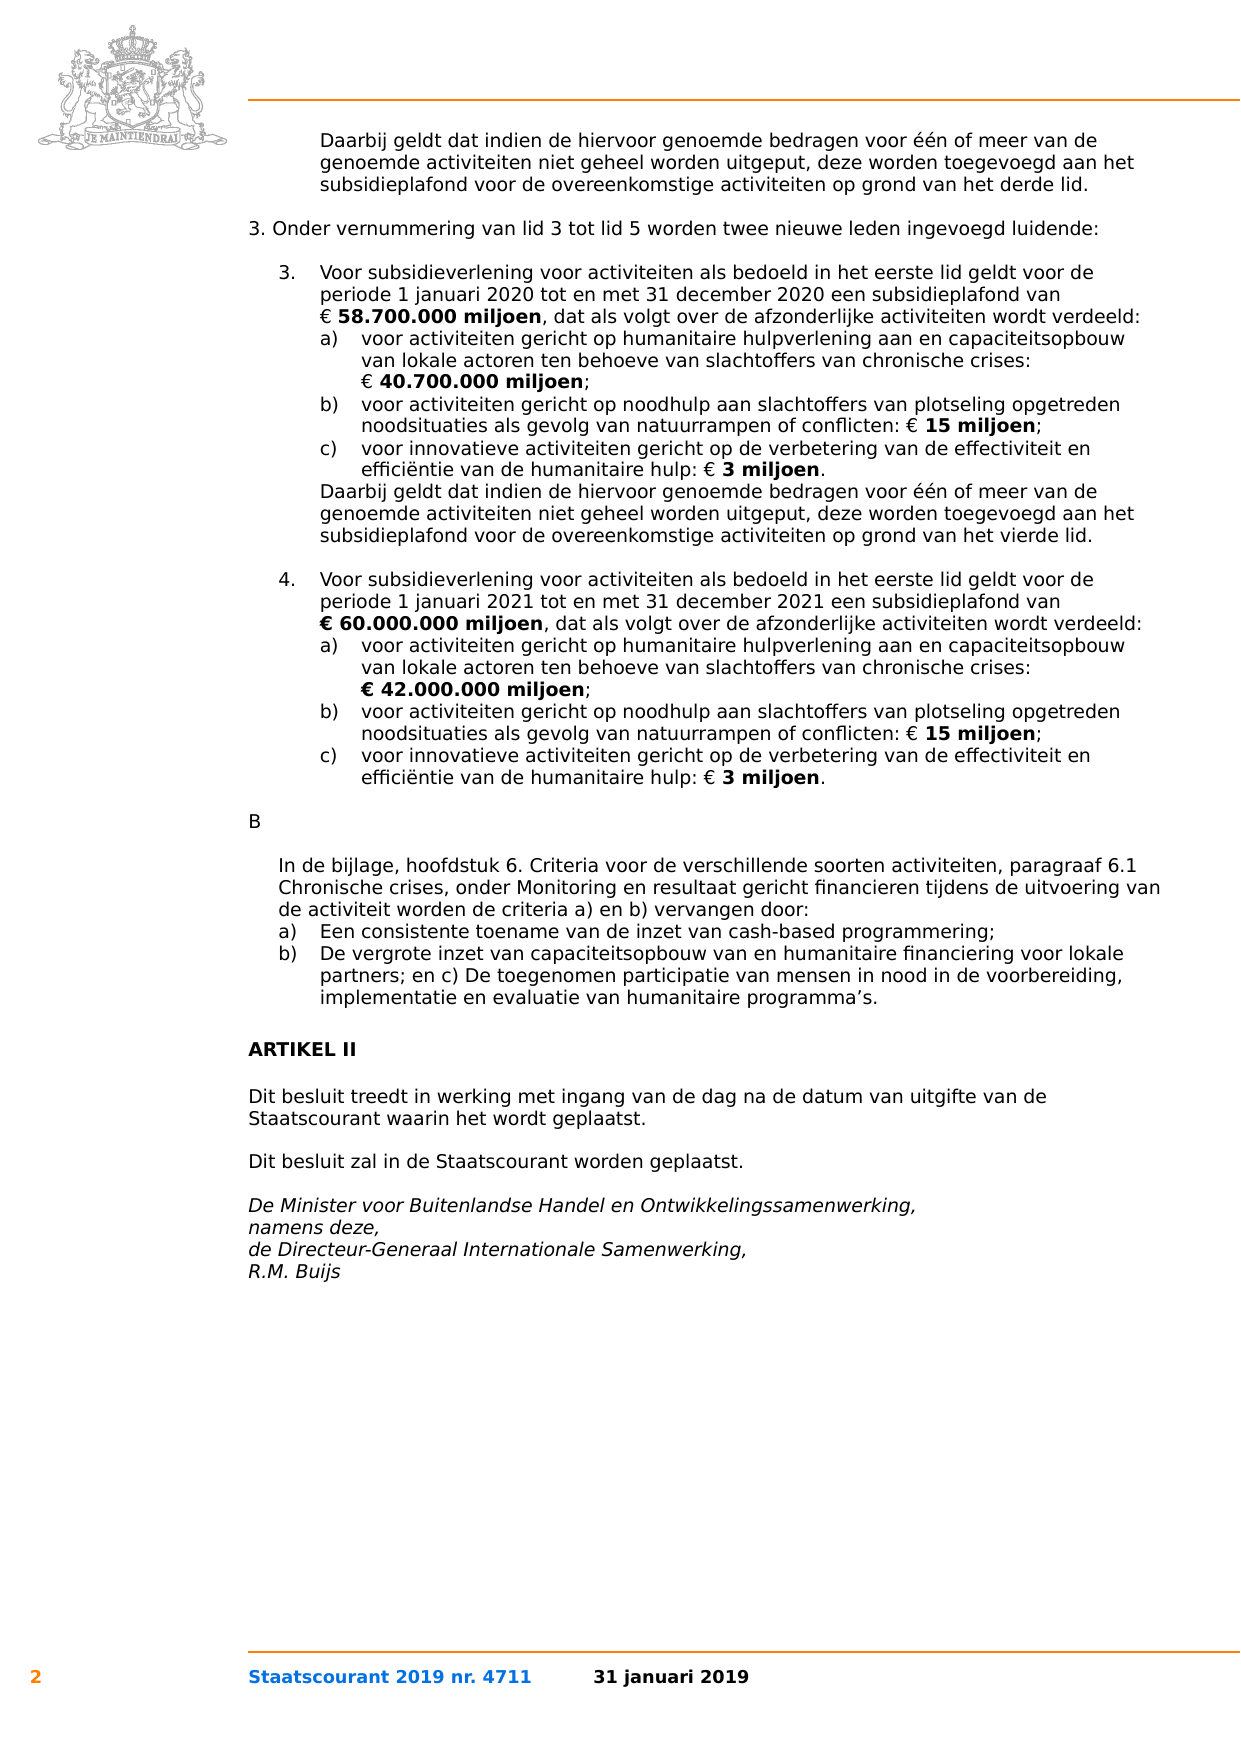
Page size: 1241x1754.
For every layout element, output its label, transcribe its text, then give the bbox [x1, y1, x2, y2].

text B [248, 811, 1163, 833]
text Daarbij geldt dat indien de hiervoor genoemde bedragen voor één of meer van de genoemde activiteiten niet geheel worden uitgeput, deze worden toegevoegd aan het subsidieplafond voor de overeenkomstige activiteiten op grond van het derde lid. [319, 130, 1163, 196]
text a) voor activiteiten gericht op humanitaire hulpverlening aan en capaciteitsopbouw van lokale actoren ten behoeve van slachtoffers van chronische crises: € 42.000.000 miljoen; [319, 635, 1163, 701]
text Dit besluit zal in de Staatscourant worden geplaatst. [248, 1151, 1163, 1173]
text a) voor activiteiten gericht op humanitaire hulpverlening aan en capaciteitsopbouw van lokale actoren ten behoeve van slachtoffers van chronische crises: € 40.700.000 miljoen; [319, 327, 1163, 393]
text b) De vergrote inzet van capaciteitsopbouw van en humanitaire financiering voor lokale partners; en c) De toegenomen participatie van mensen in nood in de voorbereiding, implementatie en evaluatie van humanitaire programma’s. [278, 943, 1163, 1008]
text Daarbij geldt dat indien de hiervoor genoemde bedragen voor één of meer van de genoemde activiteiten niet geheel worden uitgeput, deze worden toegevoegd aan het subsidieplafond voor de overeenkomstige activiteiten op grond van het vierde lid. [319, 481, 1163, 547]
text b) voor activiteiten gericht op noodhulp aan slachtoffers van plotseling opgetreden noodsituaties als gevolg van natuurrampen of conflicten: € 15 miljoen; [319, 701, 1163, 745]
picture [38, 25, 227, 150]
subtitle ARTIKEL II [248, 1038, 1163, 1061]
text 4. Voor subsidieverlening voor activiteiten als bedoeld in het eerste lid geldt voor de periode 1 januari 2021 tot en met 31 december 2021 een subsidieplafond van € 60.000.000 miljoen, dat als volgt over de afzonderlijke activiteiten wordt verdeeld: [278, 569, 1163, 635]
text c) voor innovatieve activiteiten gericht op de verbetering van de effectiviteit en efficiëntie van de humanitaire hulp: € 3 miljoen. [319, 745, 1163, 789]
text a) Een consistente toename van de inzet van cash-based programmering; [278, 921, 1163, 943]
text In de bijlage, hoofdstuk 6. Criteria voor de verschillende soorten activiteiten, paragraaf 6.1 Chronische crises, onder Monitoring en resultaat gericht financieren tijdens de uitvoering van de activiteit worden de criteria a) en b) vervangen door: [278, 855, 1163, 921]
text 3. Onder vernummering van lid 3 tot lid 5 worden twee nieuwe leden ingevoegd luidende: [248, 218, 1163, 240]
text c) voor innovatieve activiteiten gericht op de verbetering van de effectiviteit en efficiëntie van de humanitaire hulp: € 3 miljoen. [319, 437, 1163, 481]
text Dit besluit treedt in werking met ingang van de dag na de datum van uitgifte van de Staatscourant waarin het wordt geplaatst. [248, 1086, 1163, 1129]
text b) voor activiteiten gericht op noodhulp aan slachtoffers van plotseling opgetreden noodsituaties als gevolg van natuurrampen of conflicten: € 15 miljoen; [319, 393, 1163, 437]
text 3. Voor subsidieverlening voor activiteiten als bedoeld in het eerste lid geldt voor de periode 1 januari 2020 tot en met 31 december 2020 een subsidieplafond van € 58.700.000 miljoen, dat als volgt over de afzonderlijke activiteiten wordt verdeeld: [278, 262, 1163, 327]
text De Minister voor Buitenlandse Handel en Ontwikkelingssamenwerking, namens deze, de Directeur-Generaal Internationale Samenwerking, R.M. Buijs [248, 1195, 1163, 1283]
